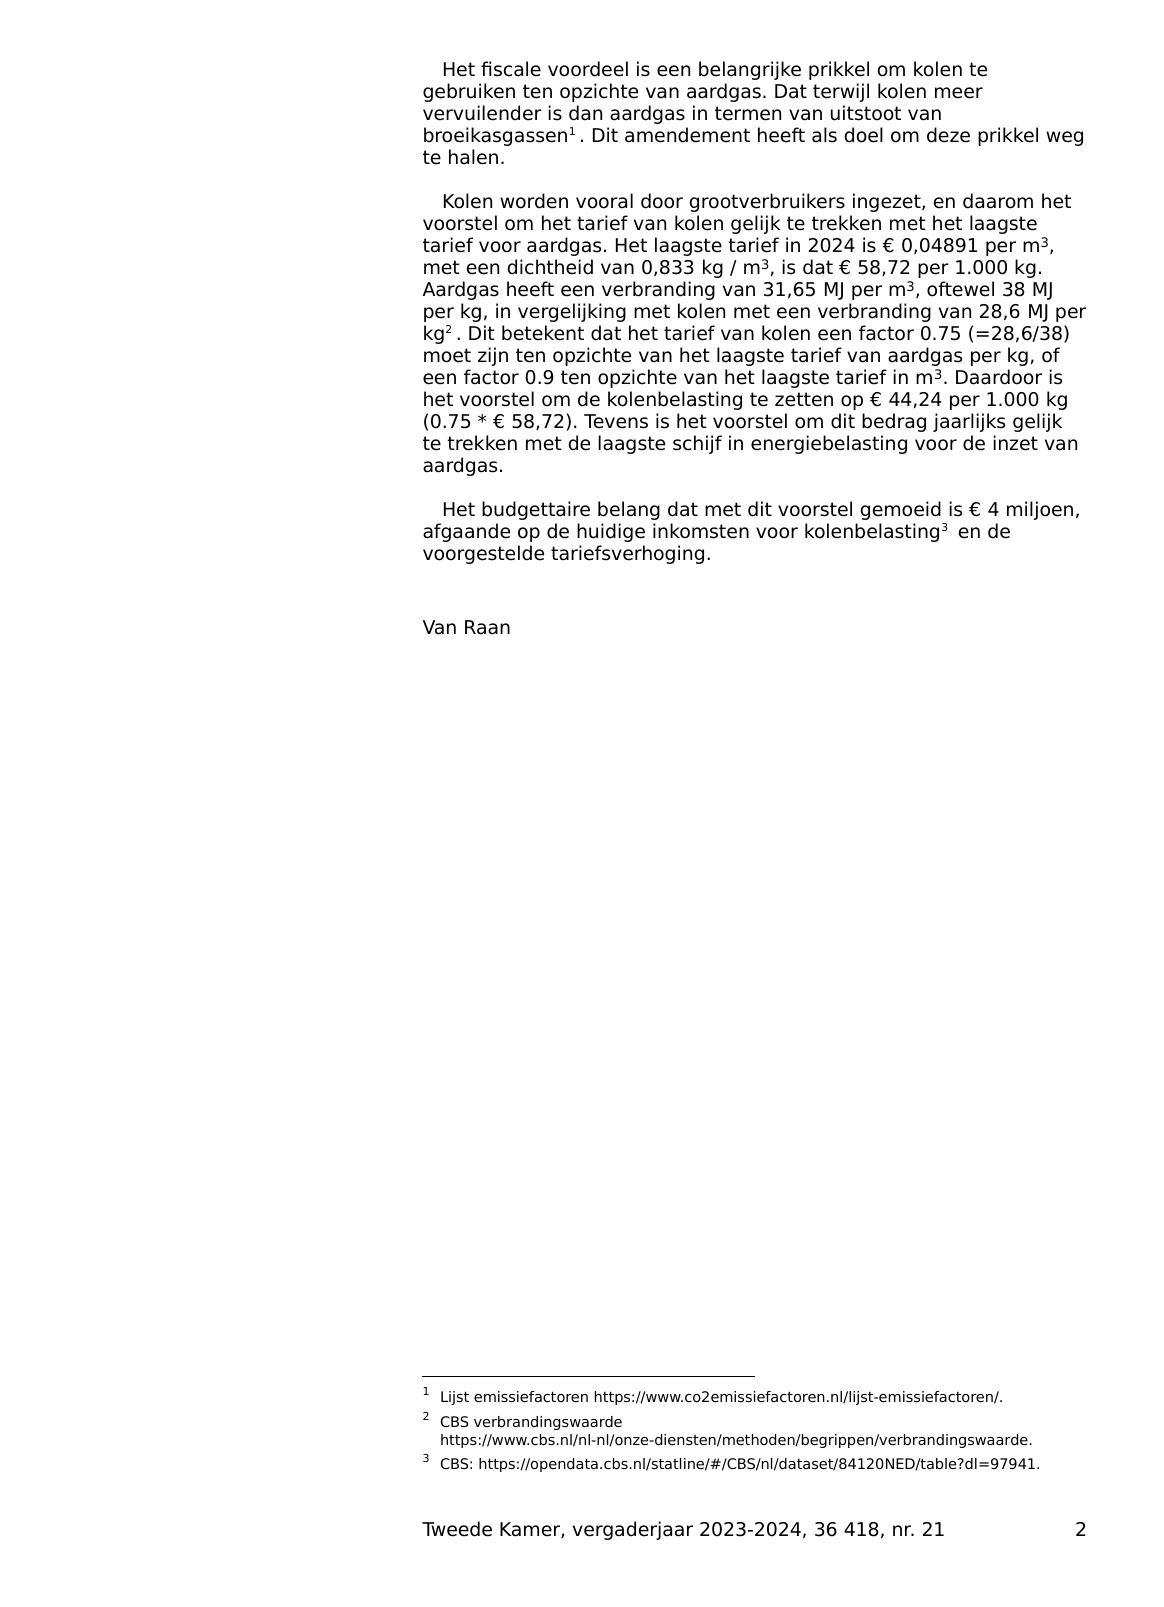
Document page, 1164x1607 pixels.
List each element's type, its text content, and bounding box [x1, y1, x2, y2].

text Van Raan [422, 595, 1087, 639]
text Het fiscale voordeel is een belangrijke prikkel om kolen te gebruiken ten opzichte van aardgas. Dat terwijl kolen meer vervuilender is dan aardgas in termen van uitstoot van broeikasgassen. Dit amendement heeft als doel om deze prikkel weg te halen. [422, 59, 1087, 169]
text CBS verbrandingswaarde https://www.cbs.nl/nl-nl/onze-diensten/methoden/begrippen/verbrandingswaarde. [422, 1410, 1087, 1449]
text Lijst emissiefactoren https://www.co2emissiefactoren.nl/lijst-emissiefactoren/. [422, 1385, 1087, 1407]
text Kolen worden vooral door grootverbruikers ingezet, en daarom het voorstel om het tarief van kolen gelijk te trekken met het laagste tarief voor aardgas. Het laagste tarief in 2024 is € 0,04891 per m3, met een dichtheid van 0,833 kg / m3, is dat € 58,72 per 1.000 kg. Aardgas heeft een verbranding van 31,65 MJ per m3, oftewel 38 MJ per kg, in vergelijking met kolen met een verbranding van 28,6 MJ per kg. Dit betekent dat het tarief van kolen een factor 0.75 (=28,6/38) moet zijn ten opzichte van het laagste tarief van aardgas per kg, of een factor 0.9 ten opzichte van het laagste tarief in m3. Daardoor is het voorstel om de kolenbelasting te zetten op € 44,24‬ per 1.000 kg (0.75 * € 58,72). Tevens is het voorstel om dit bedrag jaarlijks gelijk te trekken met de laagste schijf in energiebelasting voor de inzet van aardgas. [422, 191, 1087, 477]
text Het budgettaire belang dat met dit voorstel gemoeid is € 4 miljoen, afgaande op de huidige inkomsten voor kolenbelasting en de voorgestelde tariefsverhoging. [422, 499, 1087, 565]
text CBS: https://opendata.cbs.nl/statline/#/CBS/nl/dataset/84120NED/table?dl=97941. [422, 1452, 1087, 1474]
